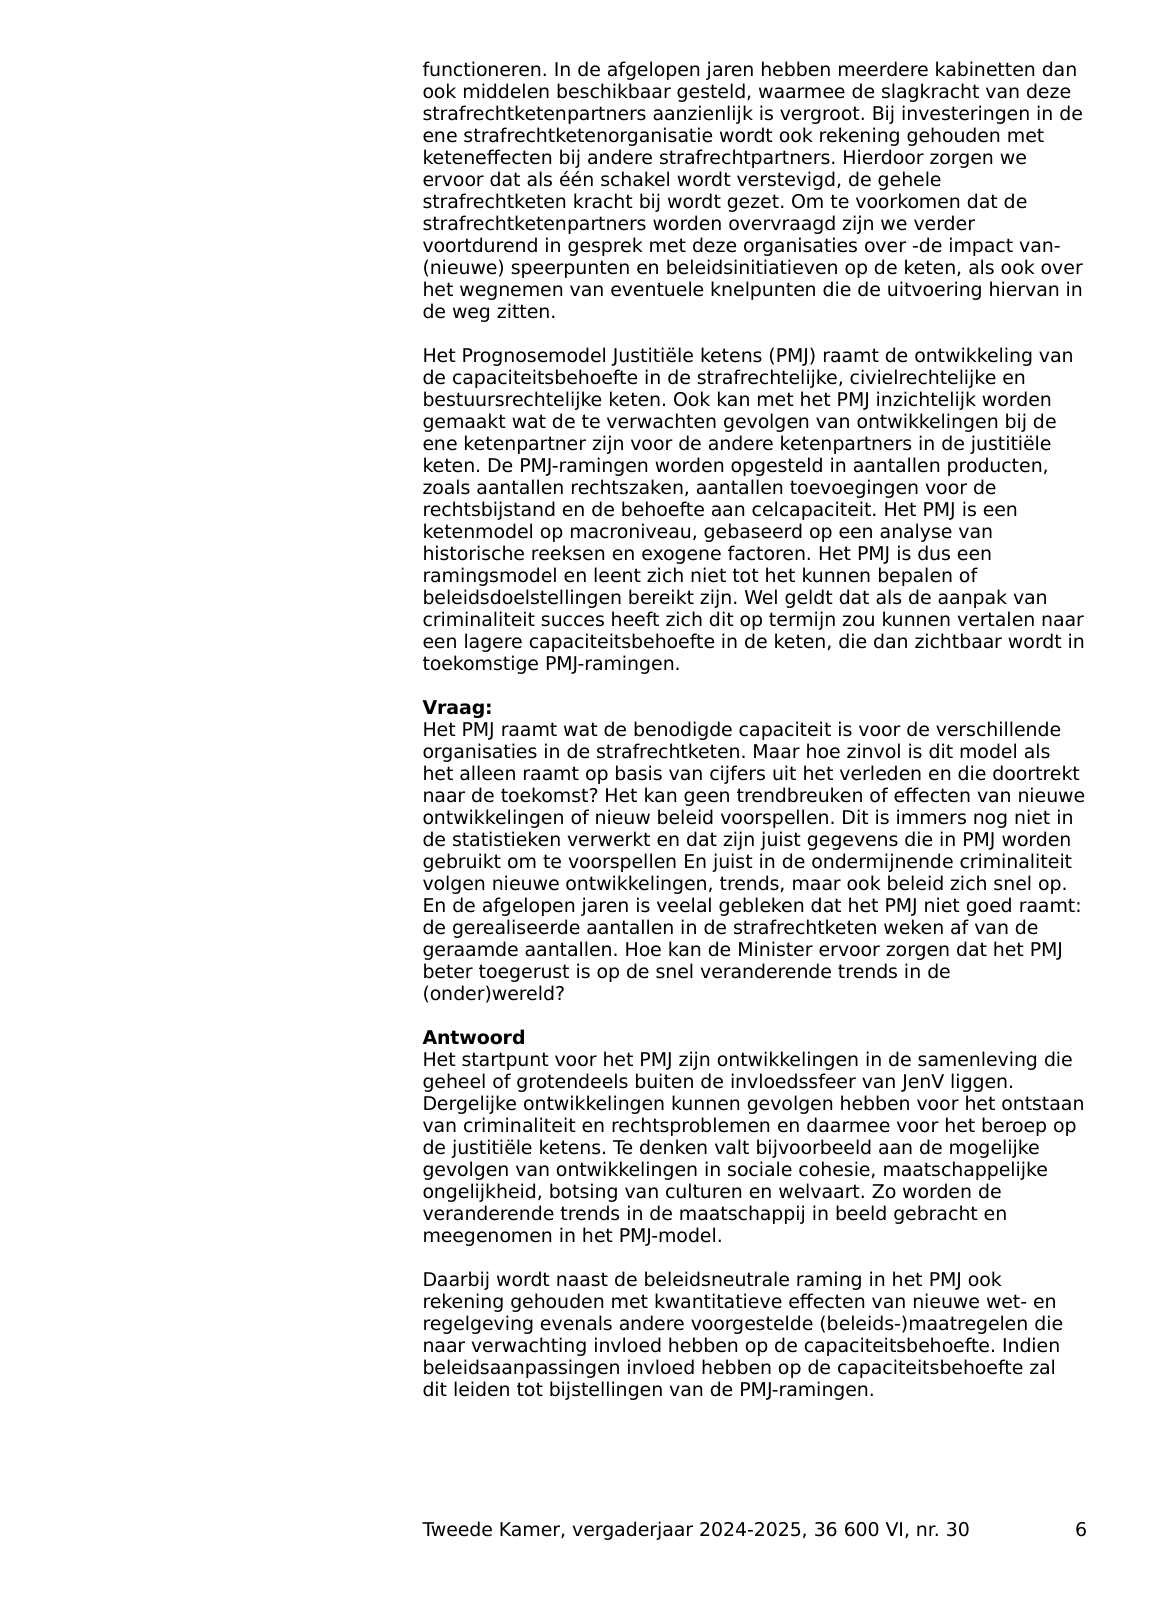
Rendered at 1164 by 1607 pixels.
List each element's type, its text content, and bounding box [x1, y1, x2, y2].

text Het PMJ raamt wat de benodigde capaciteit is voor de verschillende organisaties in de strafrechtketen. Maar hoe zinvol is dit model als het alleen raamt op basis van cijfers uit het verleden en die doortrekt naar de toekomst? Het kan geen trendbreuken of effecten van nieuwe ontwikkelingen of nieuw beleid voorspellen. Dit is immers nog niet in de statistieken verwerkt en dat zijn juist gegevens die in PMJ worden gebruikt om te voorspellen En juist in de ondermijnende criminaliteit volgen nieuwe ontwikkelingen, trends, maar ook beleid zich snel op. En de afgelopen jaren is veelal gebleken dat het PMJ niet goed raamt: de gerealiseerde aantallen in de strafrechtketen weken af van de geraamde aantallen. Hoe kan de Minister ervoor zorgen dat het PMJ beter toegerust is op de snel veranderende trends in de (onder)wereld? [422, 719, 1087, 1004]
text Antwoord [422, 1027, 1087, 1049]
text Het Prognosemodel Justitiële ketens (PMJ) raamt de ontwikkeling van de capaciteitsbehoefte in de strafrechtelijke, civielrechtelijke en bestuursrechtelijke keten. Ook kan met het PMJ inzichtelijk worden gemaakt wat de te verwachten gevolgen van ontwikkelingen bij de ene ketenpartner zijn voor de andere ketenpartners in de justitiële keten. De PMJ-ramingen worden opgesteld in aantallen producten, zoals aantallen rechtszaken, aantallen toevoegingen voor de rechtsbijstand en de behoefte aan celcapaciteit. Het PMJ is een ketenmodel op macroniveau, gebaseerd op een analyse van historische reeksen en exogene factoren. Het PMJ is dus een ramingsmodel en leent zich niet tot het kunnen bepalen of beleidsdoelstellingen bereikt zijn. Wel geldt dat als de aanpak van criminaliteit succes heeft zich dit op termijn zou kunnen vertalen naar een lagere capaciteitsbehoefte in de keten, die dan zichtbaar wordt in toekomstige PMJ-ramingen. [422, 345, 1087, 675]
text functioneren. In de afgelopen jaren hebben meerdere kabinetten dan ook middelen beschikbaar gesteld, waarmee de slagkracht van deze strafrechtketenpartners aanzienlijk is vergroot. Bij investeringen in de ene strafrechtketenorganisatie wordt ook rekening gehouden met keteneffecten bij andere strafrechtpartners. Hierdoor zorgen we ervoor dat als één schakel wordt verstevigd, de gehele strafrechtketen kracht bij wordt gezet. Om te voorkomen dat de strafrechtketenpartners worden overvraagd zijn we verder voortdurend in gesprek met deze organisaties over -de impact van- (nieuwe) speerpunten en beleidsinitiatieven op de keten, als ook over het wegnemen van eventuele knelpunten die de uitvoering hiervan in de weg zitten. [422, 59, 1087, 323]
text Daarbij wordt naast de beleidsneutrale raming in het PMJ ook rekening gehouden met kwantitatieve effecten van nieuwe wet- en regelgeving evenals andere voorgestelde (beleids-)maatregelen die naar verwachting invloed hebben op de capaciteitsbehoefte. Indien beleidsaanpassingen invloed hebben op de capaciteitsbehoefte zal dit leiden tot bijstellingen van de PMJ-ramingen. [422, 1269, 1087, 1401]
text Vraag: [422, 697, 1087, 719]
text Het startpunt voor het PMJ zijn ontwikkelingen in de samenleving die geheel of grotendeels buiten de invloedssfeer van JenV liggen. Dergelijke ontwikkelingen kunnen gevolgen hebben voor het ontstaan van criminaliteit en rechtsproblemen en daarmee voor het beroep op de justitiële ketens. Te denken valt bijvoorbeeld aan de mogelijke gevolgen van ontwikkelingen in sociale cohesie, maatschappelijke ongelijkheid, botsing van culturen en welvaart. Zo worden de veranderende trends in de maatschappij in beeld gebracht en meegenomen in het PMJ-model. [422, 1049, 1087, 1247]
